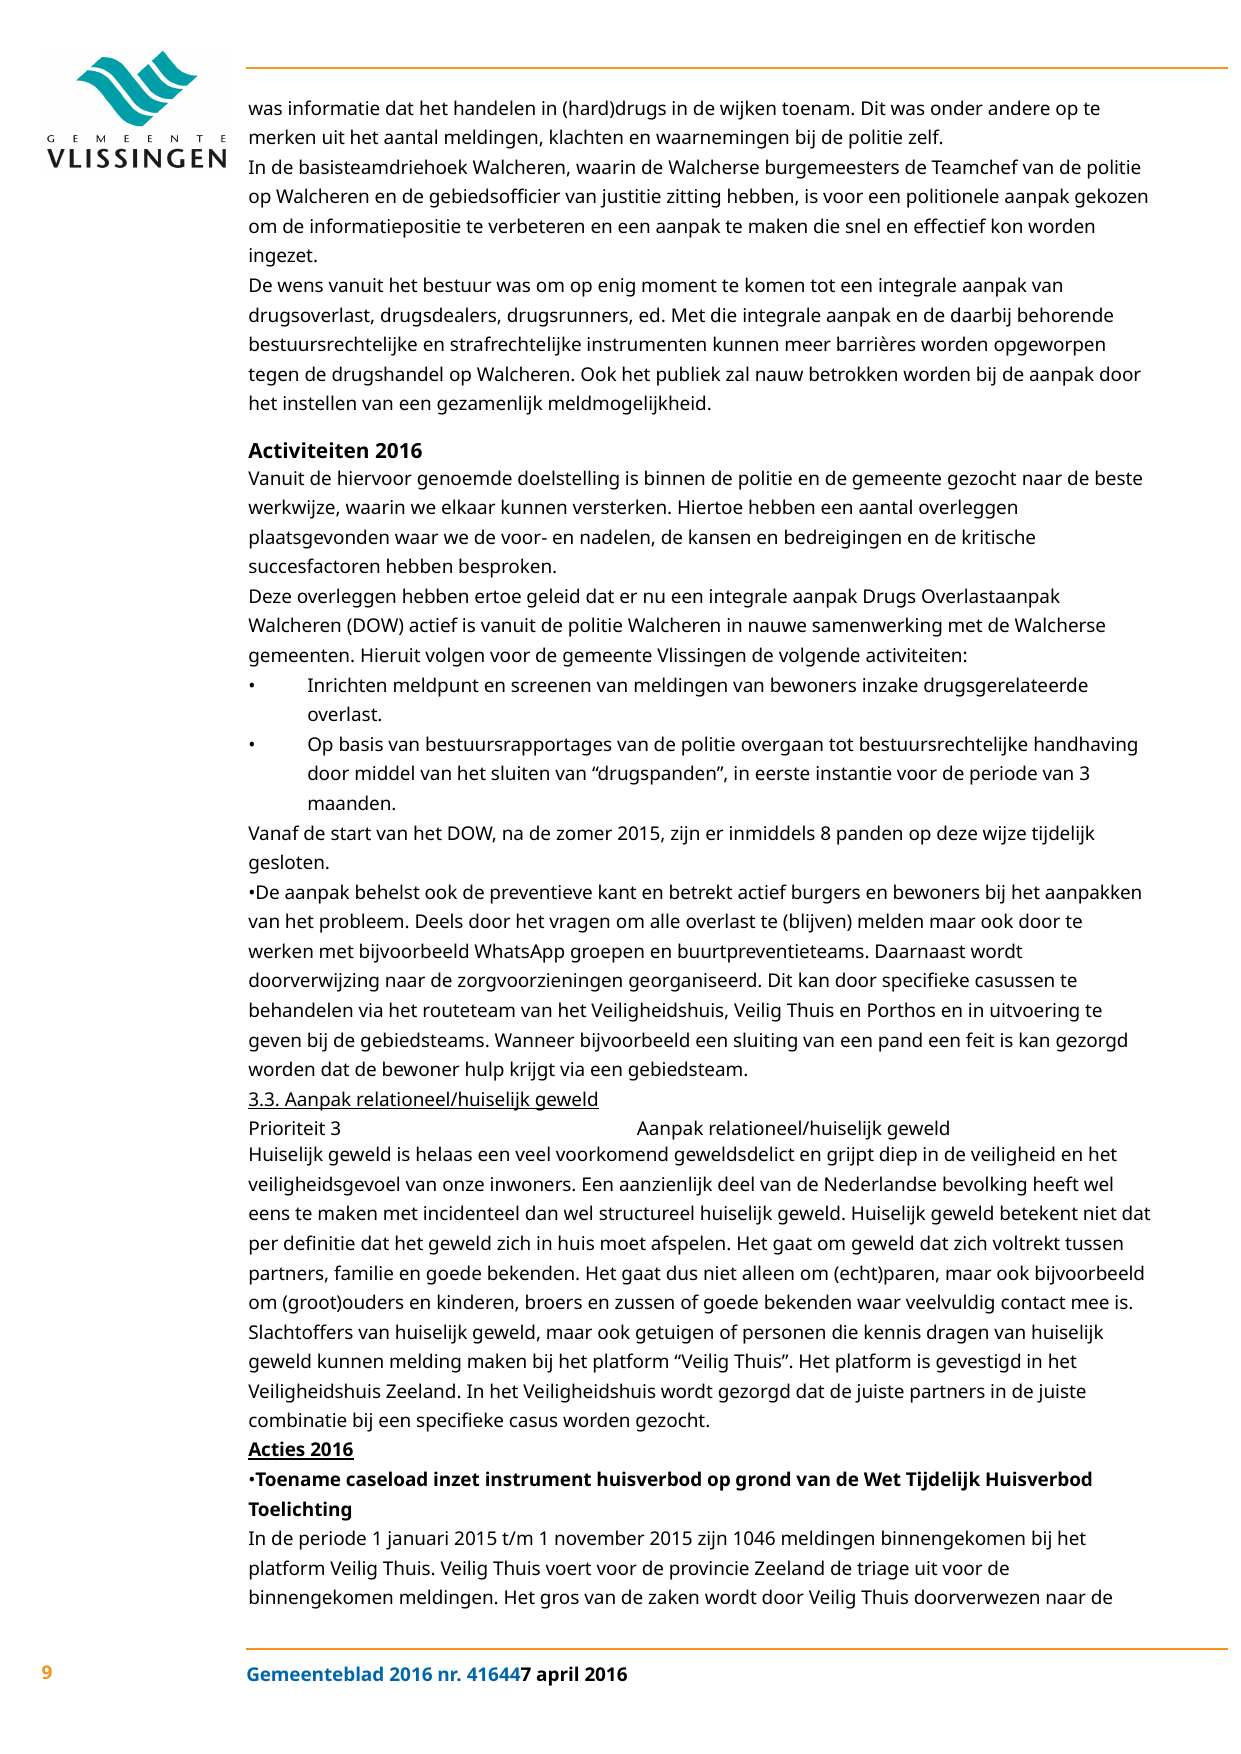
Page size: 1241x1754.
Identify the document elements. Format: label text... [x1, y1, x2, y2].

text Deze overleggen hebben ertoe geleid dat er nu een integrale aanpak Drugs Overlastaanpak Walcheren (DOW) actief is vanuit de politie Walcheren in nauwe samenwerking met de Walcherse gemeenten. Hieruit volgen voor de gemeente Vlissingen de volgende activiteiten: [248, 583, 1152, 668]
list Op basis van bestuursrapportages van de politie overgaan tot bestuursrechtelijke handhaving door middel van het sluiten van “drugspanden”, in eerste instantie voor de periode van 3 maanden. [248, 731, 1152, 816]
text In de basisteamdriehoek Walcheren, waarin de Walcherse burgemeesters de Teamchef van de politie op Walcheren en de gebiedsofficier van justitie zitting hebben, is voor een politionele aanpak gekozen om de informatiepositie te verbeteren en een aanpak te maken die snel en effectief kon worden ingezet. [248, 154, 1152, 268]
text De wens vanuit het bestuur was om op enig moment te komen tot een integrale aanpak van drugsoverlast, drugsdealers, drugsrunners, ed. Met die integrale aanpak en de daarbij behorende bestuursrechtelijke en strafrechtelijke instrumenten kunnen meer barrières worden opgeworpen tegen de drugshandel op Walcheren. Ook het publiek zal nauw betrokken worden bij de aanpak door het instellen van een gezamenlijk meldmogelijkheid. [248, 272, 1152, 416]
list Inrichten meldpunt en screenen van meldingen van bewoners inzake drugsgerelateerde overlast. [248, 672, 1152, 727]
picture [41, 47, 231, 172]
text Acties 2016 [248, 1437, 1152, 1462]
table_cell Huiselijk geweld is helaas een veel voorkomend geweldsdelict en grijpt diep in de veiligheid en het veiligheidsgevoel van onze inwoners. Een aanzienlijk deel van de Nederlandse bevolking heeft wel eens te maken met incidenteel dan wel structureel huiselijk geweld. Huiselijk geweld betekent niet dat per definitie dat het geweld zich in huis moet afspelen. Het gaat om geweld dat zich voltrekt tussen partners, familie en goede bekenden. Het gaat dus niet alleen om (echt)paren, maar ook bijvoorbeeld om (groot)ouders en kinderen, broers en zussen of goede bekenden waar veelvuldig contact mee is. Slachtoffers van huiselijk geweld, maar ook getuigen of personen die kennis dragen van huiselijk geweld kunnen melding maken bij het platform “Veilig Thuis”. Het platform is gevestigd in het Veiligheidshuis Zeeland. In het Veiligheidshuis wordt gezorgd dat de juiste partners in de juiste combinatie bij een specifieke casus worden gezocht. [248, 1141, 1152, 1433]
text 3.3. Aanpak relationeel/huiselijk geweld [248, 1086, 1152, 1112]
table_header Aanpak relationeel/huiselijk geweld [637, 1116, 1152, 1141]
text Vanaf de start van het DOW, na de zomer 2015, zijn er inmiddels 8 panden op deze wijze tijdelijk gesloten. [248, 820, 1152, 875]
text Toelichting [248, 1496, 1152, 1521]
text •De aanpak behelst ook de preventieve kant en betrekt actief burgers en bewoners bij het aanpakken van het probleem. Deels door het vragen om alle overlast te (blijven) melden maar ook door te werken met bijvoorbeeld WhatsApp groepen en buurtpreventieteams. Daarnaast wordt doorverwijzing naar de zorgvoorzieningen georganiseerd. Dit kan door specifieke casussen te behandelen via het routeteam van het Veiligheidshuis, Veilig Thuis en Porthos en in uitvoering te geven bij de gebiedsteams. Wanneer bijvoorbeeld een sluiting van een pand een feit is kan gezorgd worden dat de bewoner hulp krijgt via een gebiedsteam. [248, 879, 1152, 1082]
text was informatie dat het handelen in (hard)drugs in de wijken toenam. Dit was onder andere op te merken uit het aantal meldingen, klachten en waarnemingen bij de politie zelf. [248, 95, 1152, 150]
text Activiteiten 2016 [248, 436, 1152, 465]
text In de periode 1 januari 2015 t/m 1 november 2015 zijn 1046 meldingen binnengekomen bij het platform Veilig Thuis. Veilig Thuis voert voor de provincie Zeeland de triage uit voor de binnengekomen meldingen. Het gros van de zaken wordt door Veilig Thuis doorverwezen naar de [248, 1525, 1152, 1610]
table_header Prioriteit 3 [248, 1116, 637, 1141]
text Vanuit de hiervoor genoemde doelstelling is binnen de politie en de gemeente gezocht naar de beste werkwijze, waarin we elkaar kunnen versterken. Hiertoe hebben een aantal overleggen plaatsgevonden waar we de voor- en nadelen, de kansen en bedreigingen en de kritische succesfactoren hebben besproken. [248, 465, 1152, 579]
text •Toename caseload inzet instrument huisverbod op grond van de Wet Tijdelijk Huisverbod [248, 1466, 1152, 1492]
